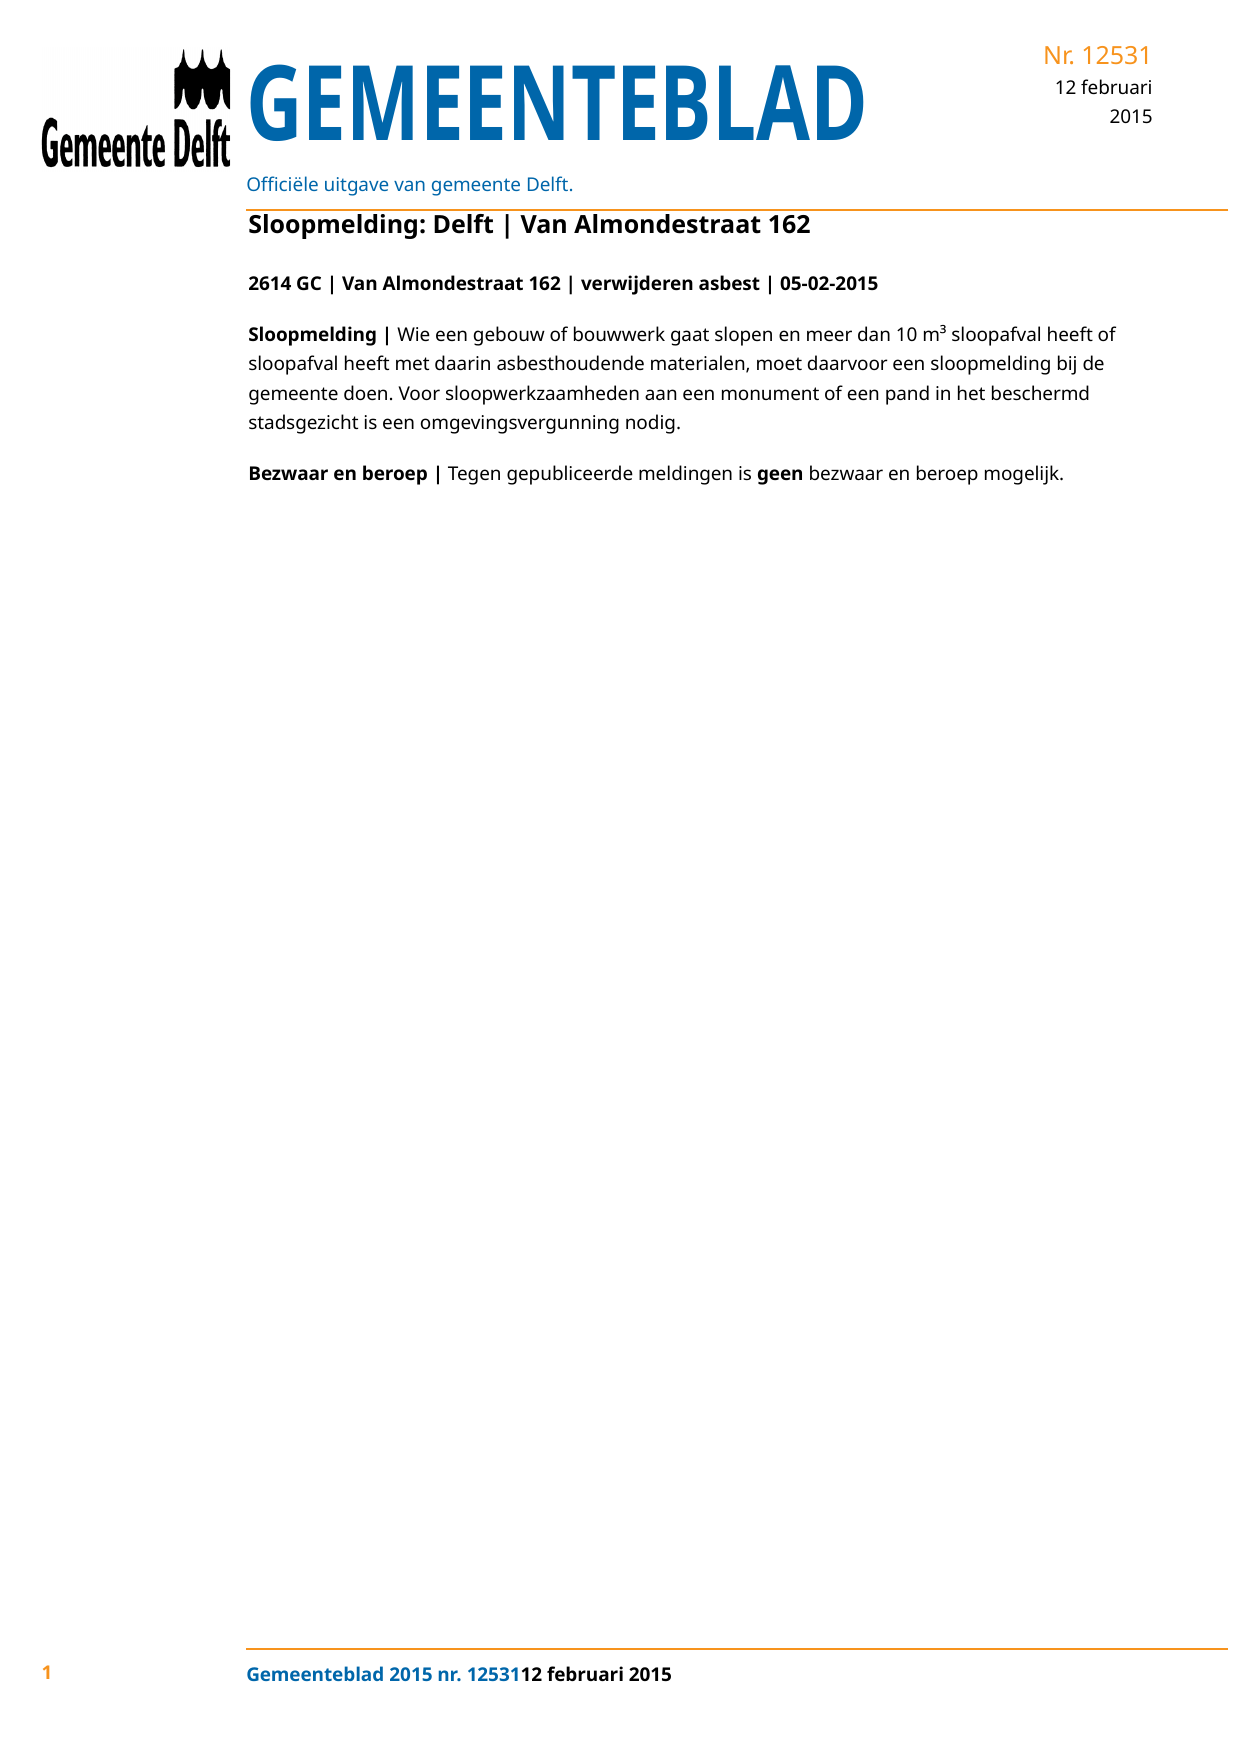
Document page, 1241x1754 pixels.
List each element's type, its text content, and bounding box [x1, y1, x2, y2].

text Sloopmelding: Delft | Van Almondestraat 162 [248, 211, 1152, 241]
picture [41, 47, 231, 172]
text 2614 GC | Van Almondestraat 162 | verwijderen asbest | 05-02-2015 [248, 270, 1152, 296]
text Bezwaar en beroep | Tegen gepubliceerde meldingen is geen bezwaar en beroep mogelijk. [248, 460, 1152, 486]
text Sloopmelding | Wie een gebouw of bouwwerk gaat slopen en meer dan 10 m³ sloopafval heeft of sloopafval heeft met daarin asbesthoudende materialen, moet daarvoor een sloopmelding bij de gemeente doen. Voor sloopwerkzaamheden aan een monument of een pand in het beschermd stadsgezicht is een omgevingsvergunning nodig. [248, 321, 1152, 435]
